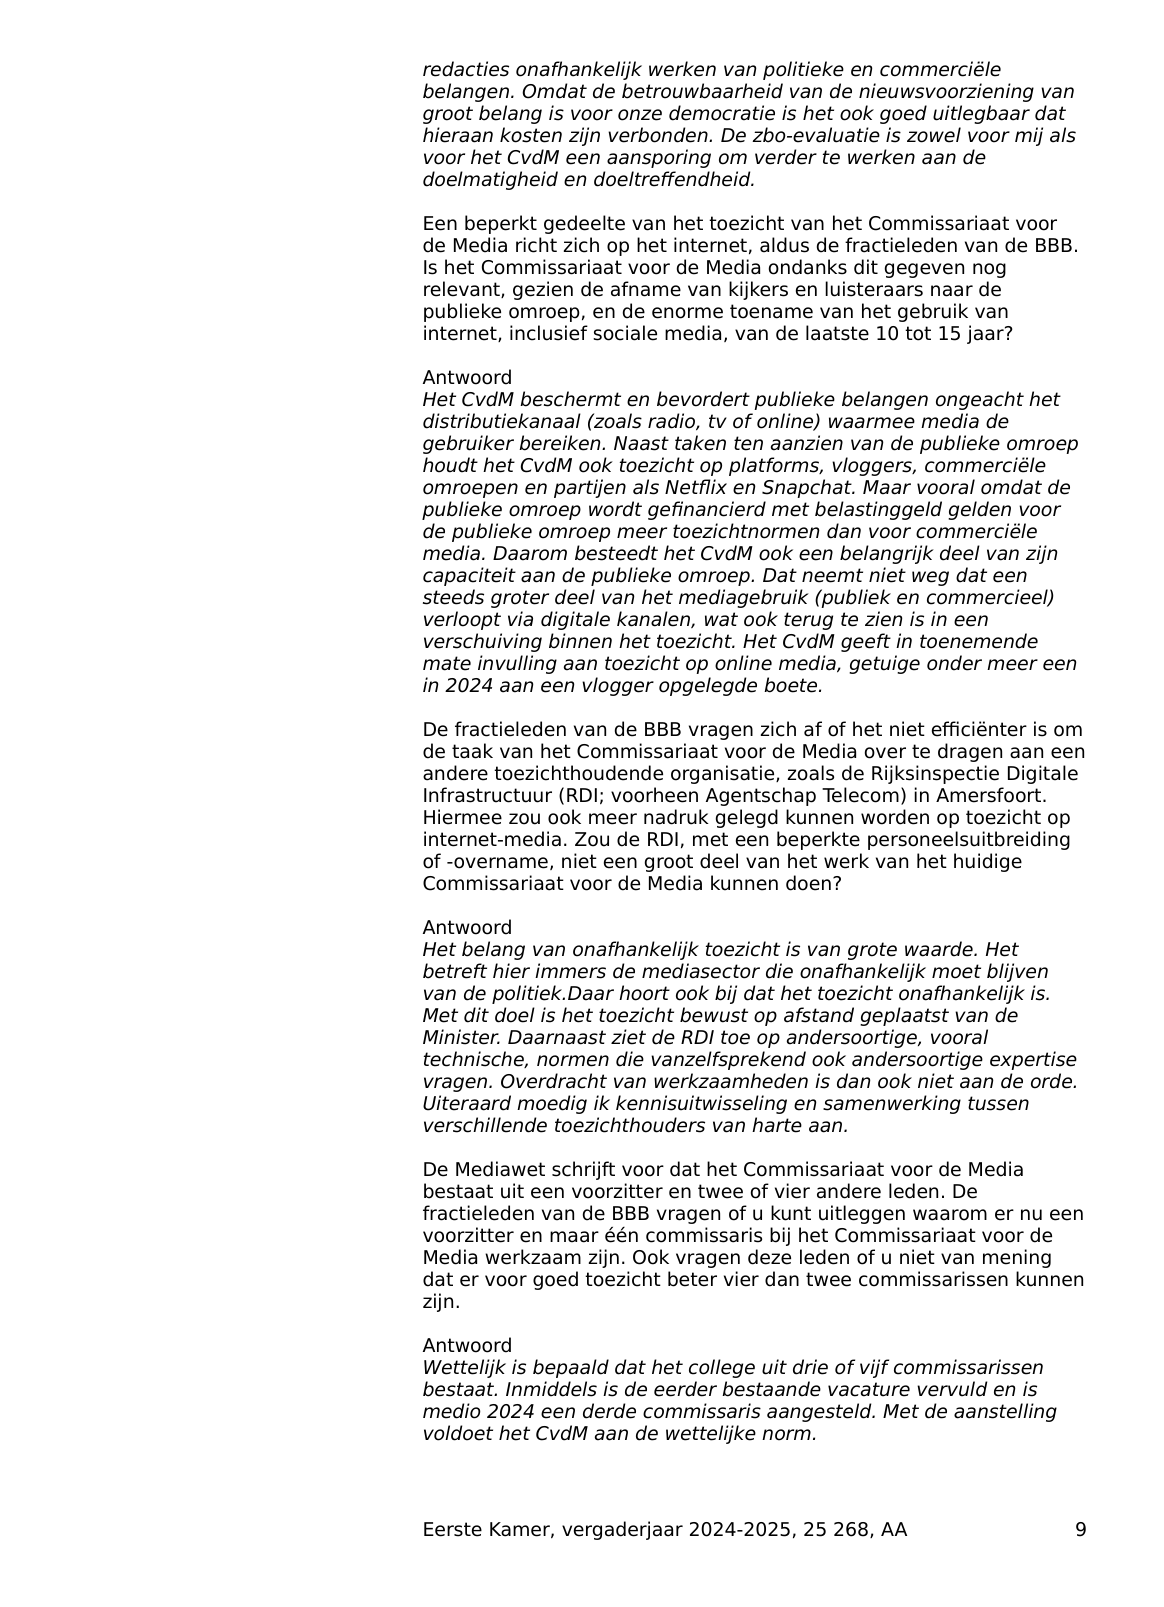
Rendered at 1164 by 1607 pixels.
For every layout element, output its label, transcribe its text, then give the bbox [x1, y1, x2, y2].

text redacties onafhankelijk werken van politieke en commerciële belangen. Omdat de betrouwbaarheid van de nieuwsvoorziening van groot belang is voor onze democratie is het ook goed uitlegbaar dat hieraan kosten zijn verbonden. De zbo-evaluatie is zowel voor mij als voor het CvdM een aansporing om verder te werken aan de doelmatigheid en doeltreffendheid. [422, 59, 1087, 191]
text Het CvdM beschermt en bevordert publieke belangen ongeacht het distributiekanaal (zoals radio, tv of online) waarmee media de gebruiker bereiken. Naast taken ten aanzien van de publieke omroep houdt het CvdM ook toezicht op platforms, vloggers, commerciële omroepen en partijen als Netflix en Snapchat. Maar vooral omdat de publieke omroep wordt gefinancierd met belastinggeld gelden voor de publieke omroep meer toezichtnormen dan voor commerciële media. Daarom besteedt het CvdM ook een belangrijk deel van zijn capaciteit aan de publieke omroep. Dat neemt niet weg dat een steeds groter deel van het mediagebruik (publiek en commercieel) verloopt via digitale kanalen, wat ook terug te zien is in een verschuiving binnen het toezicht. Het CvdM geeft in toenemende mate invulling aan toezicht op online media, getuige onder meer een in 2024 aan een vlogger opgelegde boete. [422, 389, 1087, 697]
text Wettelijk is bepaald dat het college uit drie of vijf commissarissen bestaat. Inmiddels is de eerder bestaande vacature vervuld en is medio 2024 een derde commissaris aangesteld. Met de aanstelling voldoet het CvdM aan de wettelijke norm. [422, 1357, 1087, 1445]
text Antwoord [422, 367, 1087, 389]
text Antwoord [422, 1335, 1087, 1357]
text De Mediawet schrijft voor dat het Commissariaat voor de Media bestaat uit een voorzitter en twee of vier andere leden. De fractieleden van de BBB vragen of u kunt uitleggen waarom er nu een voorzitter en maar één commissaris bij het Commissariaat voor de Media werkzaam zijn. Ook vragen deze leden of u niet van mening dat er voor goed toezicht beter vier dan twee commissarissen kunnen zijn. [422, 1159, 1087, 1313]
text Het belang van onafhankelijk toezicht is van grote waarde. Het betreft hier immers de mediasector die onafhankelijk moet blijven van de politiek.Daar hoort ook bij dat het toezicht onafhankelijk is. Met dit doel is het toezicht bewust op afstand geplaatst van de Minister. Daarnaast ziet de RDI toe op andersoortige, vooral technische, normen die vanzelfsprekend ook andersoortige expertise vragen. Overdracht van werkzaamheden is dan ook niet aan de orde. Uiteraard moedig ik kennisuitwisseling en samenwerking tussen verschillende toezichthouders van harte aan. [422, 939, 1087, 1137]
text Antwoord [422, 917, 1087, 939]
text Een beperkt gedeelte van het toezicht van het Commissariaat voor de Media richt zich op het internet, aldus de fractieleden van de BBB. Is het Commissariaat voor de Media ondanks dit gegeven nog relevant, gezien de afname van kijkers en luisteraars naar de publieke omroep, en de enorme toename van het gebruik van internet, inclusief sociale media, van de laatste 10 tot 15 jaar? [422, 213, 1087, 345]
text De fractieleden van de BBB vragen zich af of het niet efficiënter is om de taak van het Commissariaat voor de Media over te dragen aan een andere toezichthoudende organisatie, zoals de Rijksinspectie Digitale Infrastructuur (RDI; voorheen Agentschap Telecom) in Amersfoort. Hiermee zou ook meer nadruk gelegd kunnen worden op toezicht op internet-media. Zou de RDI, met een beperkte personeelsuitbreiding of -overname, niet een groot deel van het werk van het huidige Commissariaat voor de Media kunnen doen? [422, 719, 1087, 895]
